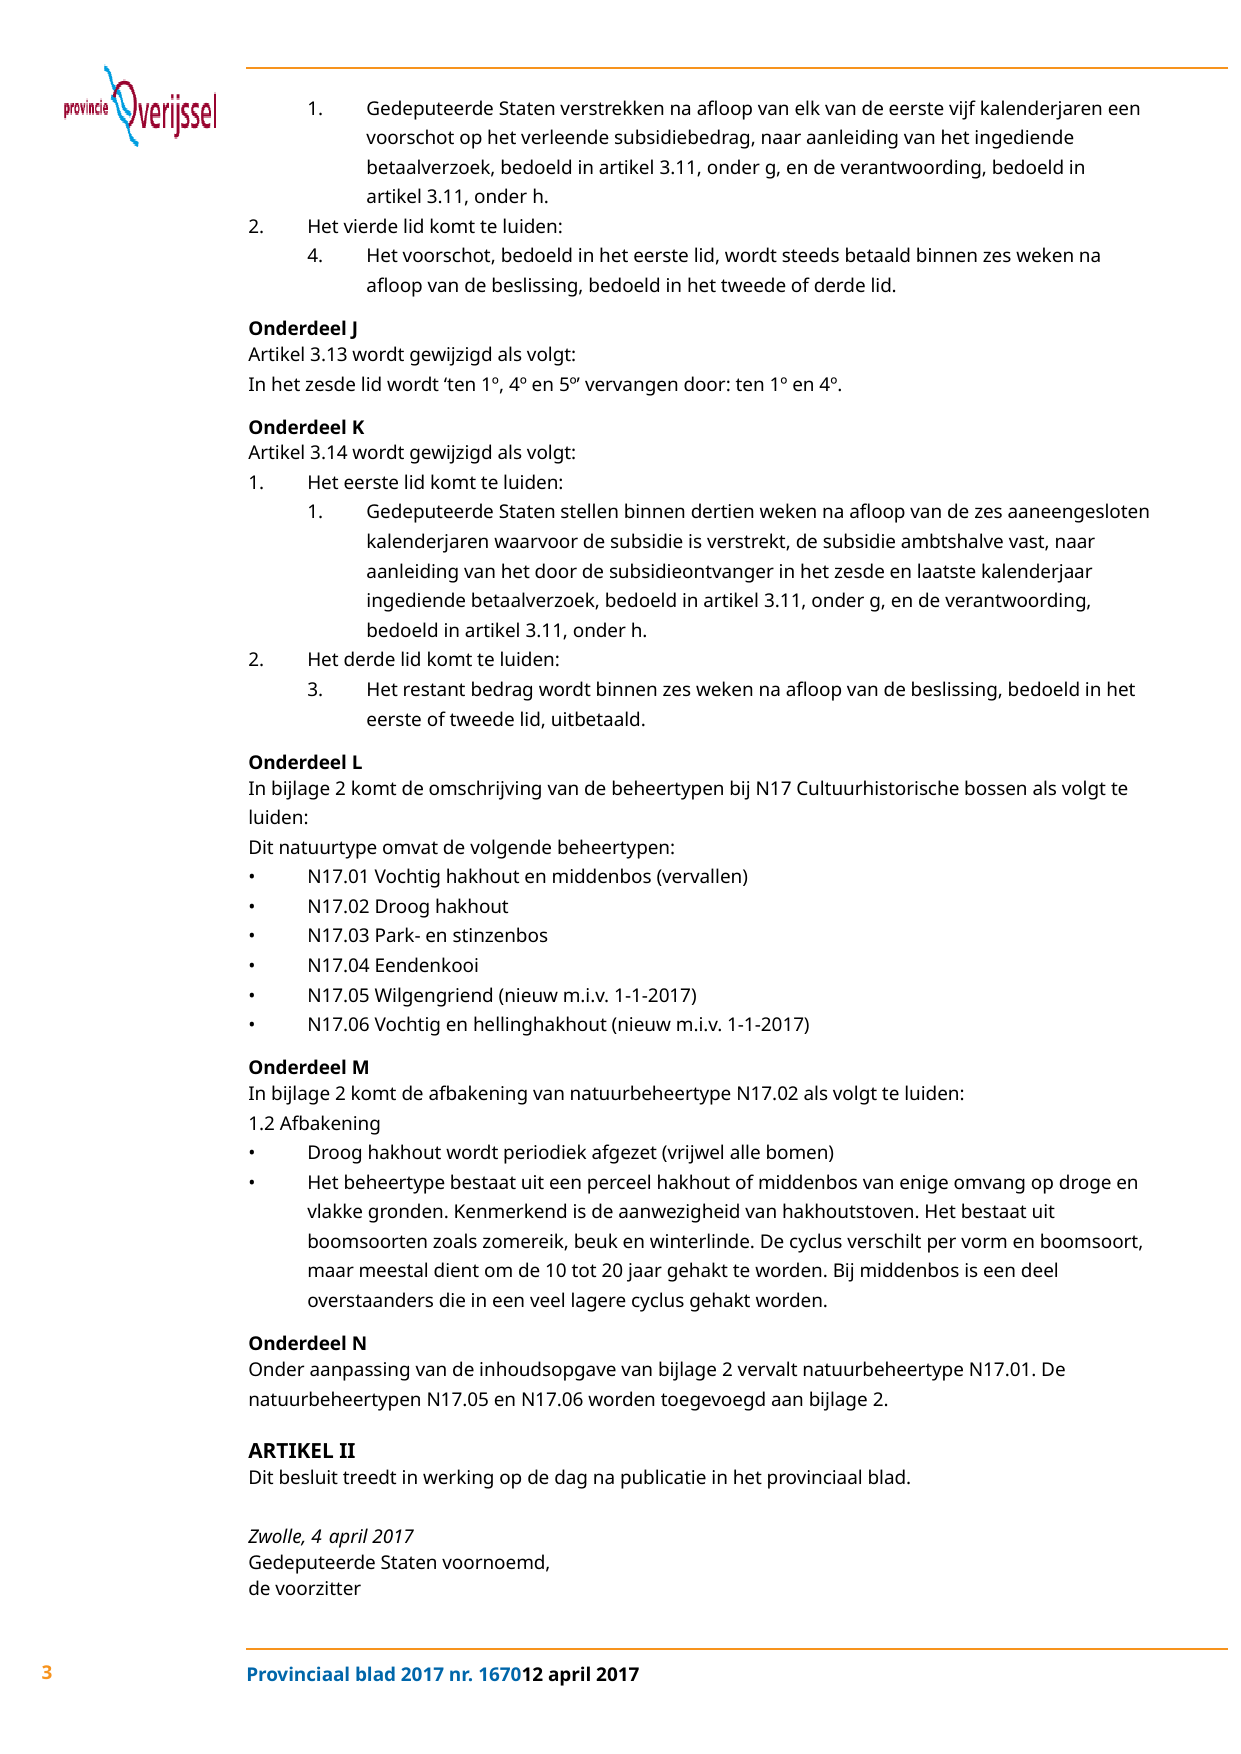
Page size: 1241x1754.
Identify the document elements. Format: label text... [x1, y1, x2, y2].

list Het derde lid komt te luiden: [248, 647, 1152, 672]
text Dit besluit treedt in werking op de dag na publicatie in het provinciaal blad. [248, 1464, 1152, 1490]
list Gedeputeerde Staten verstrekken na afloop van elk van de eerste vijf kalenderjaren een voorschot op het verleende subsidiebedrag, naar aanleiding van het ingediende betaalverzoek, bedoeld in artikel 3.11, onder g, en de verantwoording, bedoeld in artikel 3.11, onder h. [307, 95, 1152, 209]
text Onder aanpassing van de inhoudsopgave van bijlage 2 vervalt natuurbeheertype N17.01. De natuurbeheertypen N17.05 en N17.06 worden toegevoegd aan bijlage 2. [248, 1356, 1152, 1411]
text Artikel 3.13 wordt gewijzigd als volgt: [248, 341, 1152, 367]
text In het zesde lid wordt ‘ten 1º, 4º en 5º’ vervangen door: ten 1º en 4º. [248, 371, 1152, 396]
list Het voorschot, bedoeld in het eerste lid, wordt steeds betaald binnen zes weken na afloop van de beslissing, bedoeld in het tweede of derde lid. [307, 243, 1152, 298]
list Gedeputeerde Staten stellen binnen dertien weken na afloop van de zes aaneengesloten kalenderjaren waarvoor de subsidie is verstrekt, de subsidie ambtshalve vast, naar aanleiding van het door de subsidieontvanger in het zesde en laatste kalenderjaar ingediende betaalverzoek, bedoeld in artikel 3.11, onder g, en de verantwoording, bedoeld in artikel 3.11, onder h. [307, 499, 1152, 643]
text Onderdeel M [248, 1054, 1152, 1080]
text Onderdeel N [248, 1330, 1152, 1356]
list N17.06 Vochtig en hellinghakhout (nieuw m.i.v. 1-1-2017) [248, 1011, 1152, 1037]
text In bijlage 2 komt de afbakening van natuurbeheertype N17.02 als volgt te luiden: [248, 1080, 1152, 1106]
text Onderdeel J [248, 315, 1152, 341]
text Zwolle, 4 april 2017 [248, 1524, 1152, 1549]
list N17.02 Droog hakhout [248, 893, 1152, 919]
text Artikel 3.14 wordt gewijzigd als volgt: [248, 439, 1152, 465]
list N17.03 Park- en stinzenbos [248, 923, 1152, 948]
list N17.05 Wilgengriend (nieuw m.i.v. 1-1-2017) [248, 982, 1152, 1007]
list Het restant bedrag wordt binnen zes weken na afloop van de beslissing, bedoeld in het eerste of tweede lid, uitbetaald. [307, 676, 1152, 732]
text Onderdeel L [248, 749, 1152, 775]
text Dit natuurtype omvat de volgende beheertypen: [248, 834, 1152, 859]
list N17.01 Vochtig hakhout en middenbos (vervallen) [248, 863, 1152, 889]
text de voorzitter [248, 1575, 1152, 1601]
text In bijlage 2 komt de omschrijving van de beheertypen bij N17 Cultuurhistorische bossen als volgt te luiden: [248, 775, 1152, 830]
text Onderdeel K [248, 414, 1152, 439]
text Gedeputeerde Staten voornoemd, [248, 1549, 1152, 1575]
list Droog hakhout wordt periodiek afgezet (vrijwel alle bomen) [248, 1139, 1152, 1165]
picture [41, 47, 231, 172]
list Het eerste lid komt te luiden: [248, 469, 1152, 495]
list N17.04 Eendenkooi [248, 952, 1152, 978]
text 1.2 Afbakening [248, 1110, 1152, 1136]
list Het beheertype bestaat uit een perceel hakhout of middenbos van enige omvang op droge en vlakke gronden. Kenmerkend is de aanwezigheid van hakhoutstoven. Het bestaat uit boomsoorten zoals zomereik, beuk en winterlinde. De cyclus verschilt per vorm en boomsoort, maar meestal dient om de 10 tot 20 jaar gehakt te worden. Bij middenbos is een deel overstaanders die in een veel lagere cyclus gehakt worden. [248, 1169, 1152, 1313]
list Het vierde lid komt te luiden: [248, 213, 1152, 239]
text ARTIKEL II [248, 1436, 1152, 1464]
